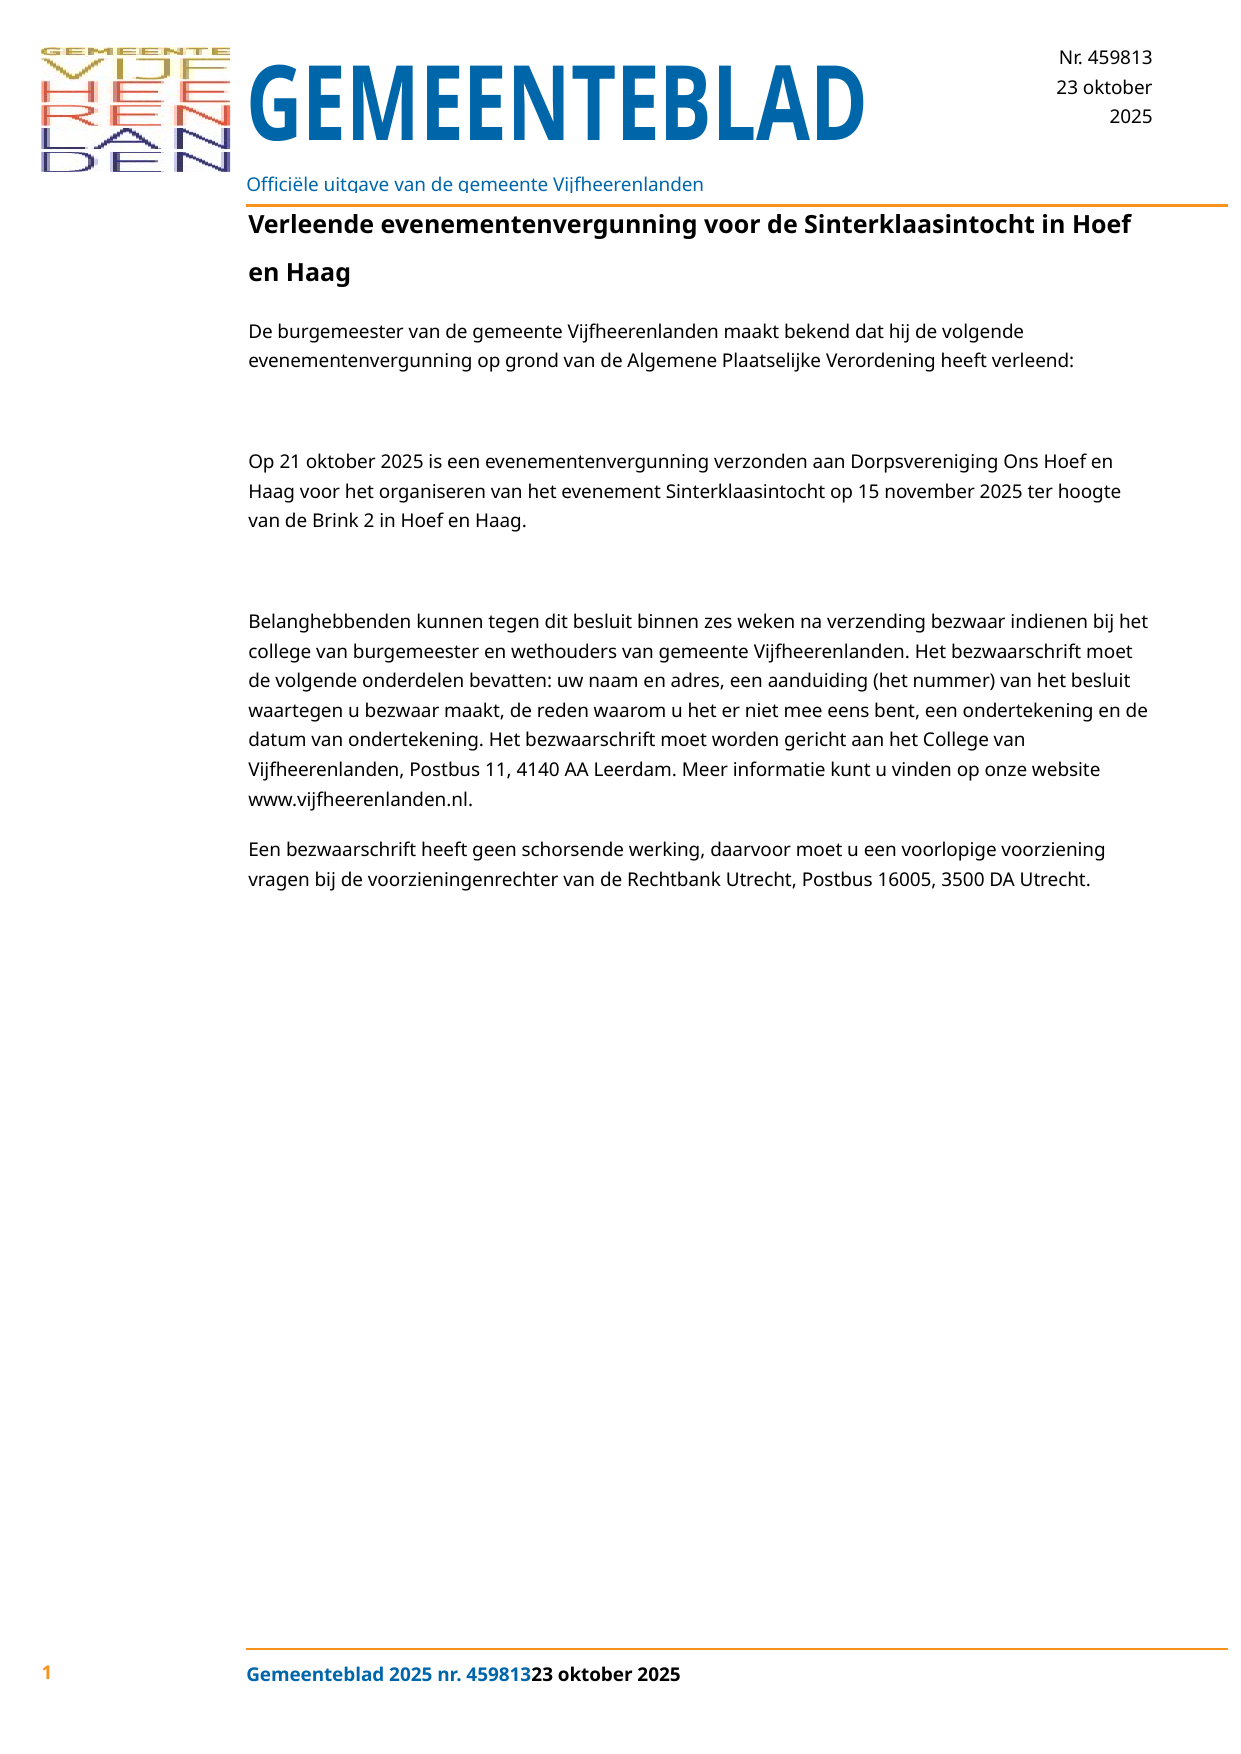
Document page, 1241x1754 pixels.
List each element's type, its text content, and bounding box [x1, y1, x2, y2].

text Op 21 oktober 2025 is een evenementenvergunning verzonden aan Dorpsvereniging Ons Hoef en Haag voor het organiseren van het evenement Sinterklaasintocht op 15 november 2025 ter hoogte van de Brink 2 in Hoef en Haag. [248, 448, 1152, 533]
text De burgemeester van de gemeente Vijfheerenlanden maakt bekend dat hij de volgende evenementenvergunning op grond van de Algemene Plaatselijke Verordening heeft verleend: [248, 318, 1152, 373]
text Een bezwaarschrift heeft geen schorsende werking, daarvoor moet u een voorlopige voorziening vragen bij de voorzieningenrechter van de Rechtbank Utrecht, Postbus 16005, 3500 DA Utrecht. [248, 836, 1152, 892]
text Belanghebbenden kunnen tegen dit besluit binnen zes weken na verzending bezwaar indienen bij het college van burgemeester en wethouders van gemeente Vijfheerenlanden. Het bezwaarschrift moet de volgende onderdelen bevatten: uw naam en adres, een aanduiding (het nummer) van het besluit waartegen u bezwaar maakt, de reden waarom u het er niet mee eens bent, een ondertekening en de datum van ondertekening. Het bezwaarschrift moet worden gericht aan het College van Vijfheerenlanden, Postbus 11, 4140 AA Leerdam. Meer informatie kunt u vinden op onze website www.vijfheerenlanden.nl. [248, 608, 1152, 812]
picture [41, 47, 231, 172]
text Verleende evenementenvergunning voor de Sinterklaasintocht in Hoef en Haag [248, 207, 1152, 288]
